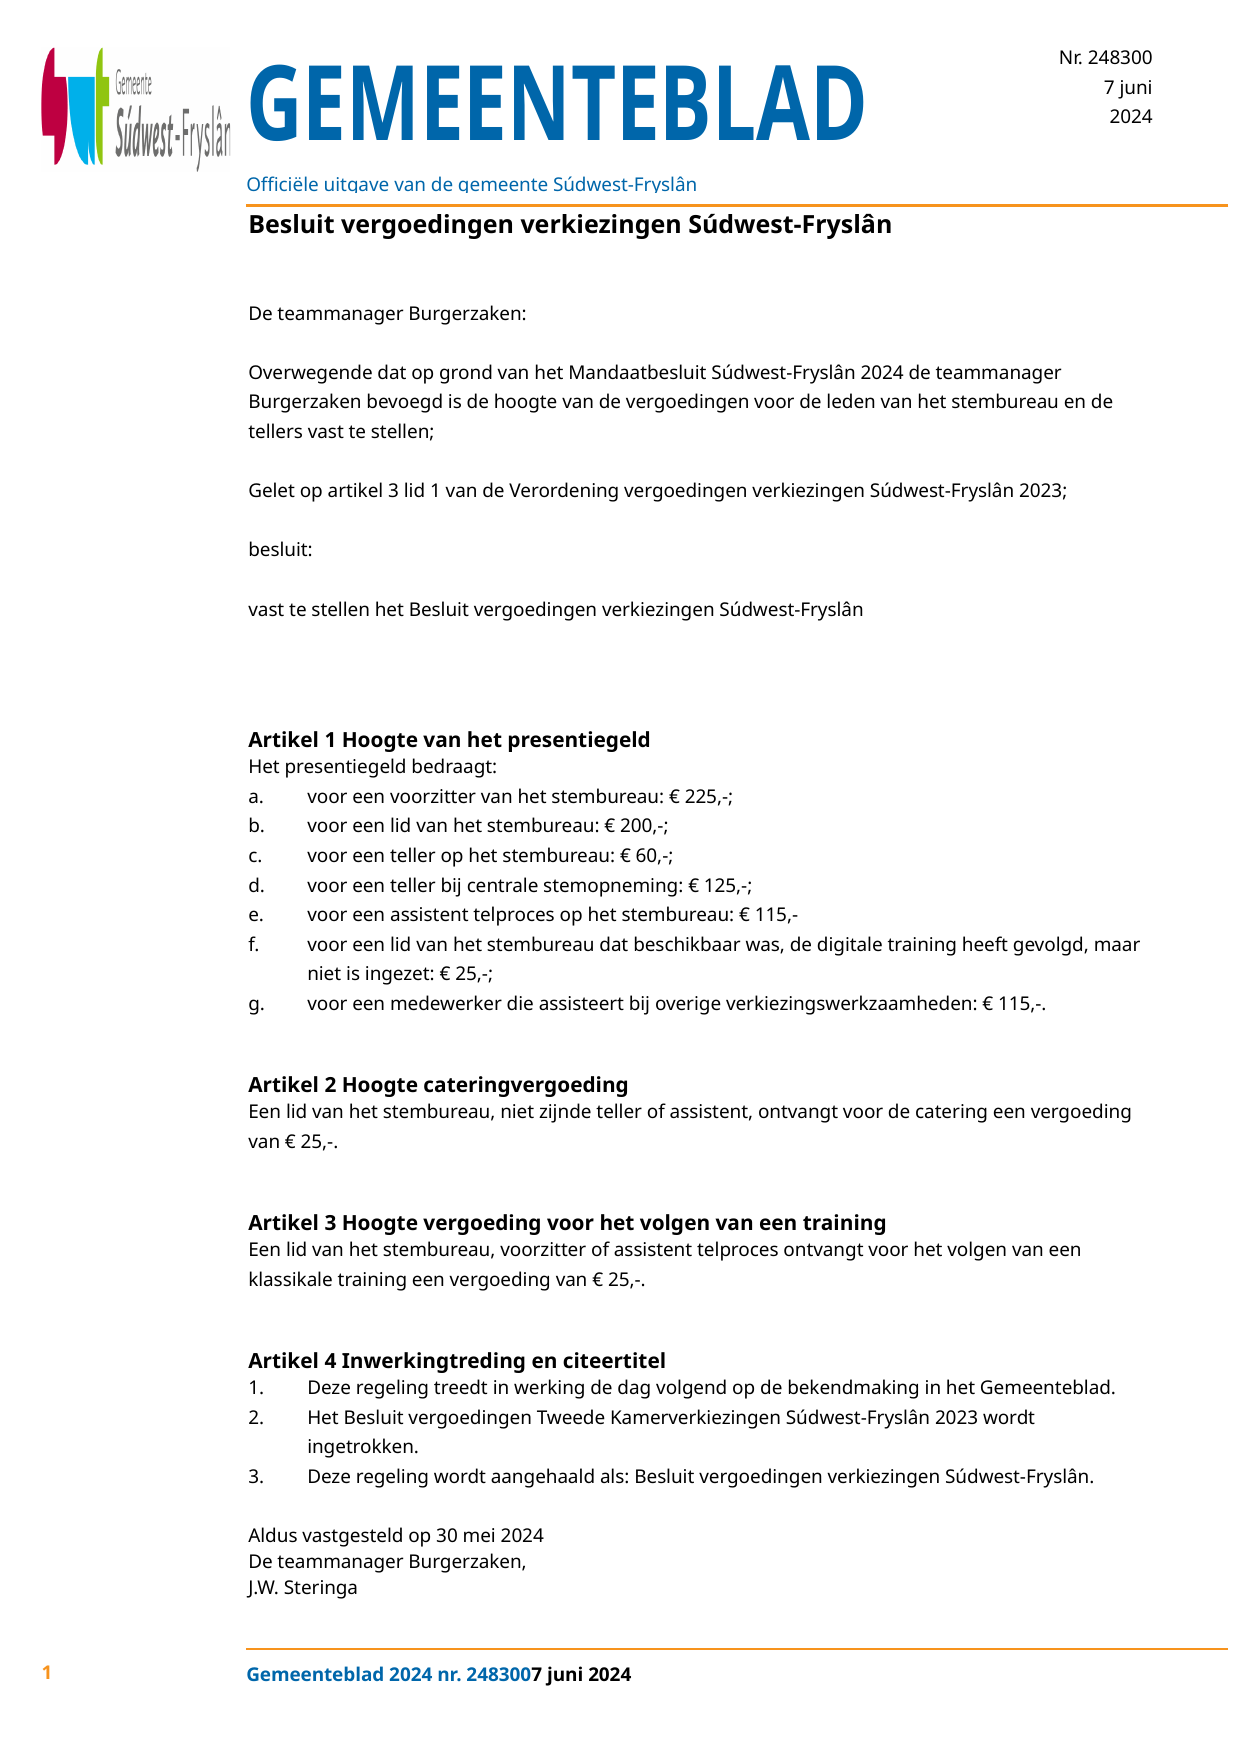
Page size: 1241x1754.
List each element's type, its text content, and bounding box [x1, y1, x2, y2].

list Deze regeling wordt aangehaald als: Besluit vergoedingen verkiezingen Súdwest-Fryslân. [248, 1463, 1152, 1489]
list voor een voorzitter van het stembureau: € 225,-; [248, 783, 1152, 809]
text besluit: [248, 537, 1152, 562]
text Een lid van het stembureau, voorzitter of assistent telproces ontvangt voor het volgen van een klassikale training een vergoeding van € 25,-. [248, 1237, 1152, 1292]
picture [41, 47, 231, 172]
text Besluit vergoedingen verkiezingen Súdwest-Fryslân [248, 207, 1152, 241]
list voor een lid van het stembureau dat beschikbaar was, de digitale training heeft gevolgd, maar niet is ingezet: € 25,-; [248, 931, 1152, 986]
list voor een lid van het stembureau: € 200,-; [248, 813, 1152, 838]
text Artikel 3 Hoogte vergoeding voor het volgen van een training [248, 1208, 1152, 1237]
text Aldus vastgesteld op 30 mei 2024 [248, 1522, 1152, 1548]
text vast te stellen het Besluit vergoedingen verkiezingen Súdwest-Fryslân [248, 596, 1152, 621]
text Overwegende dat op grond van het Mandaatbesluit Súdwest-Fryslân 2024 de teammanager Burgerzaken bevoegd is de hoogte van de vergoedingen voor de leden van het stembureau en de tellers vast te stellen; [248, 359, 1152, 444]
list Deze regeling treedt in werking de dag volgend op de bekendmaking in het Gemeenteblad. [248, 1374, 1152, 1400]
text Gelet op artikel 3 lid 1 van de Verordening vergoedingen verkiezingen Súdwest-Fryslân 2023; [248, 477, 1152, 503]
text De teammanager Burgerzaken, [248, 1548, 1152, 1574]
text Artikel 2 Hoogte cateringvergoeding [248, 1070, 1152, 1098]
list voor een teller op het stembureau: € 60,-; [248, 842, 1152, 868]
list voor een assistent telproces op het stembureau: € 115,- [248, 901, 1152, 927]
text Artikel 4 Inwerkingtreding en citeertitel [248, 1346, 1152, 1374]
list Het Besluit vergoedingen Tweede Kamerverkiezingen Súdwest-Fryslân 2023 wordt ingetrokken. [248, 1404, 1152, 1459]
text J.W. Steringa [248, 1574, 1152, 1600]
text Artikel 1 Hoogte van het presentiegeld [248, 725, 1152, 753]
text Het presentiegeld bedraagt: [248, 753, 1152, 779]
list voor een teller bij centrale stemopneming: € 125,-; [248, 872, 1152, 897]
list voor een medewerker die assisteert bij overige verkiezingswerkzaamheden: € 115,-. [248, 990, 1152, 1016]
text De teammanager Burgerzaken: [248, 300, 1152, 326]
text Een lid van het stembureau, niet zijnde teller of assistent, ontvangt voor de catering een vergoeding van € 25,-. [248, 1098, 1152, 1154]
